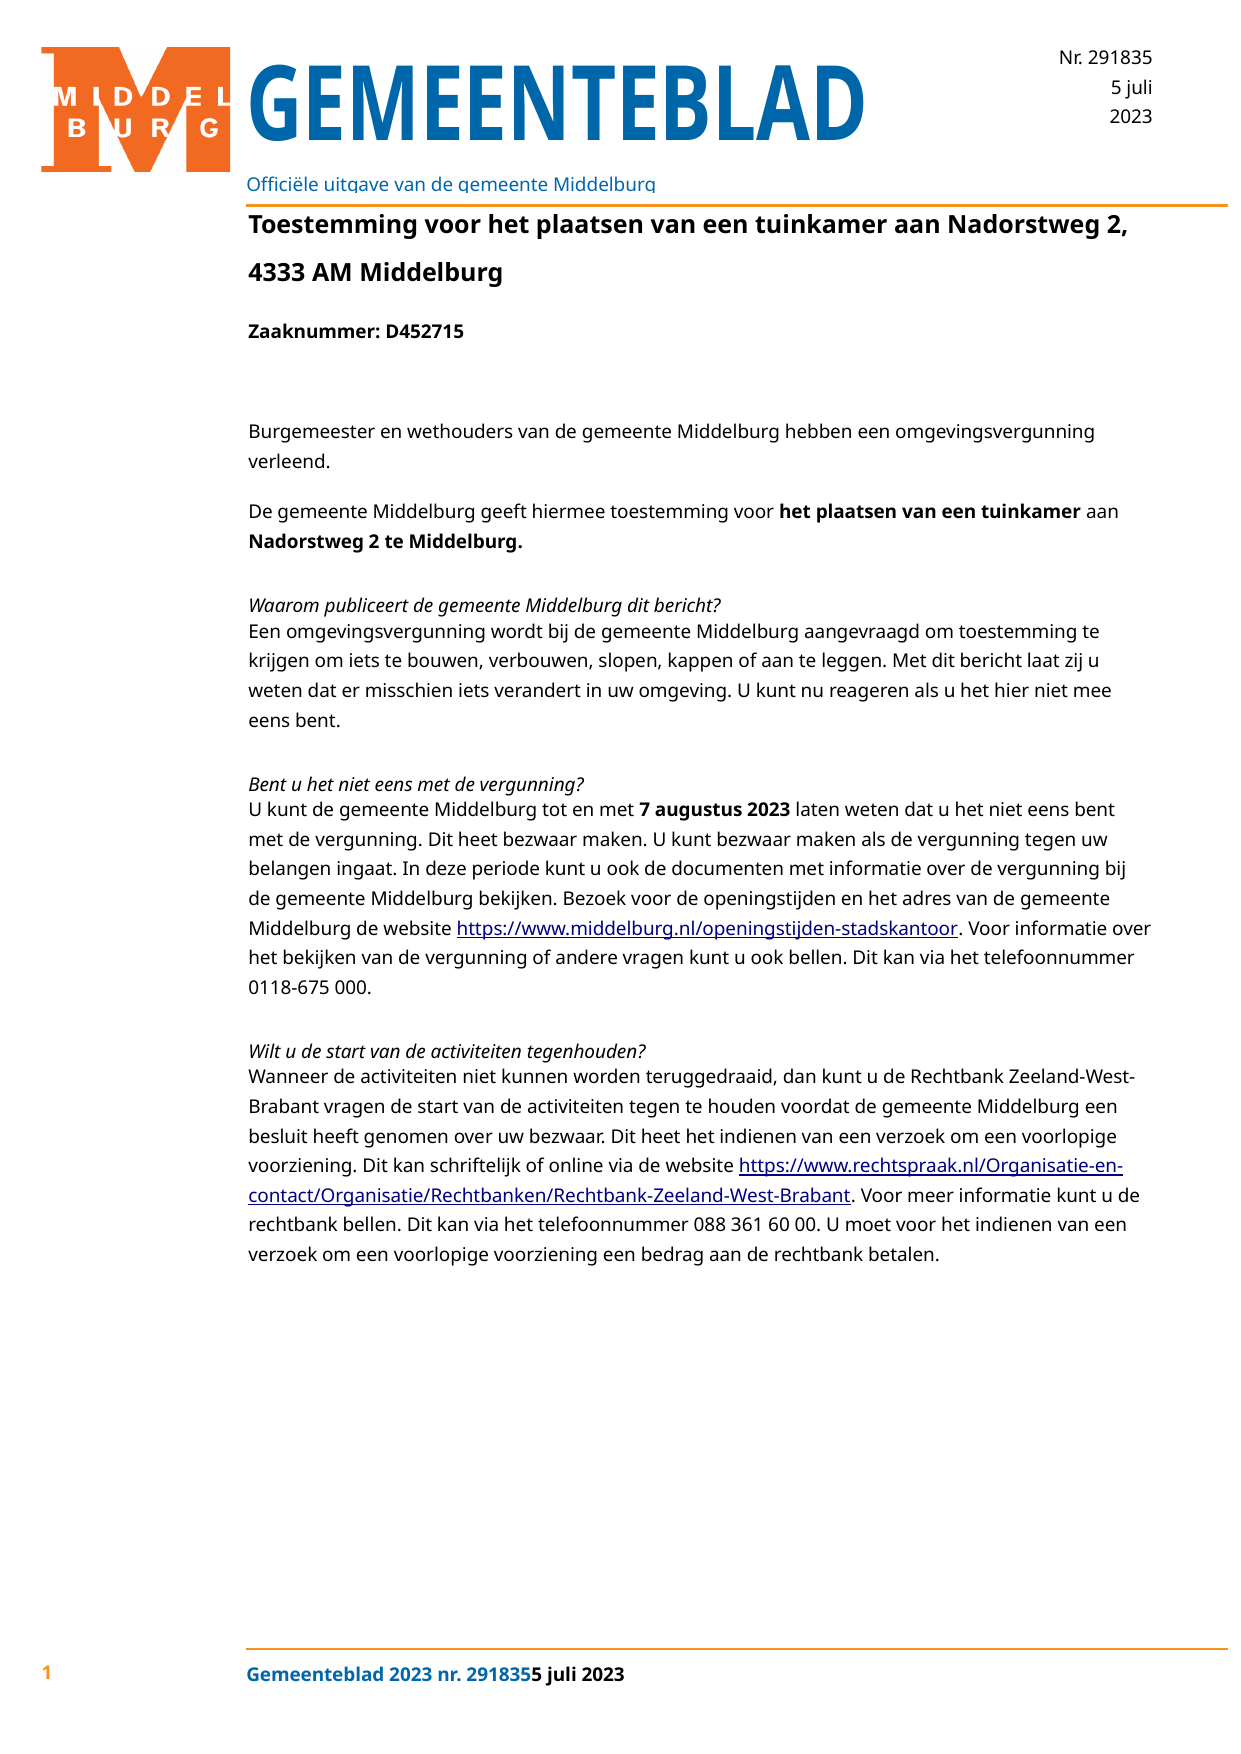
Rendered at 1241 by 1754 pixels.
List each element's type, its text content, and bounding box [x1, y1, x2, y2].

text De gemeente Middelburg geeft hiermee toestemming voor het plaatsen van een tuinkamer aan Nadorstweg 2 te Middelburg. [248, 499, 1152, 554]
text Waarom publiceert de gemeente Middelburg dit bericht? [248, 592, 1152, 618]
text Bent u het niet eens met de vergunning? [248, 771, 1152, 796]
picture [41, 47, 231, 172]
text Een omgevingsvergunning wordt bij de gemeente Middelburg aangevraagd om toestemming te krijgen om iets te bouwen, verbouwen, slopen, kappen of aan te leggen. Met dit bericht laat zij u weten dat er misschien iets verandert in uw omgeving. U kunt nu reageren als u het hier niet mee eens bent. [248, 618, 1152, 732]
text Zaaknummer: D452715 [248, 318, 1152, 344]
text Wilt u de start van de activiteiten tegenhouden? [248, 1038, 1152, 1064]
text Toestemming voor het plaatsen van een tuinkamer aan Nadorstweg 2, 4333 AM Middelburg [248, 207, 1152, 288]
text Burgemeester en wethouders van de gemeente Middelburg hebben een omgevingsvergunning verleend. [248, 419, 1152, 474]
text U kunt de gemeente Middelburg tot en met 7 augustus 2023 laten weten dat u het niet eens bent met de vergunning. Dit heet bezwaar maken. U kunt bezwaar maken als de vergunning tegen uw belangen ingaat. In deze periode kunt u ook de documenten met informatie over de vergunning bij de gemeente Middelburg bekijken. Bezoek voor de openingstijden en het adres van de gemeente Middelburg de website https://www.middelburg.nl/openingstijden-stadskantoor. Voor informatie over het bekijken van de vergunning of andere vragen kunt u ook bellen. Dit kan via het telefoonnummer 0118-675 000. [248, 796, 1152, 1000]
text Wanneer de activiteiten niet kunnen worden teruggedraaid, dan kunt u de Rechtbank Zeeland-West-Brabant vragen de start van de activiteiten tegen te houden voordat de gemeente Middelburg een besluit heeft genomen over uw bezwaar. Dit heet het indienen van een verzoek om een voorlopige voorziening. Dit kan schriftelijk of online via de website https://www.rechtspraak.nl/Organisatie-en-contact/Organisatie/Rechtbanken/Rechtbank-Zeeland-West-Brabant. Voor meer informatie kunt u de rechtbank bellen. Dit kan via het telefoonnummer 088 361 60 00. U moet voor het indienen van een verzoek om een voorlopige voorziening een bedrag aan de rechtbank betalen. [248, 1064, 1152, 1267]
